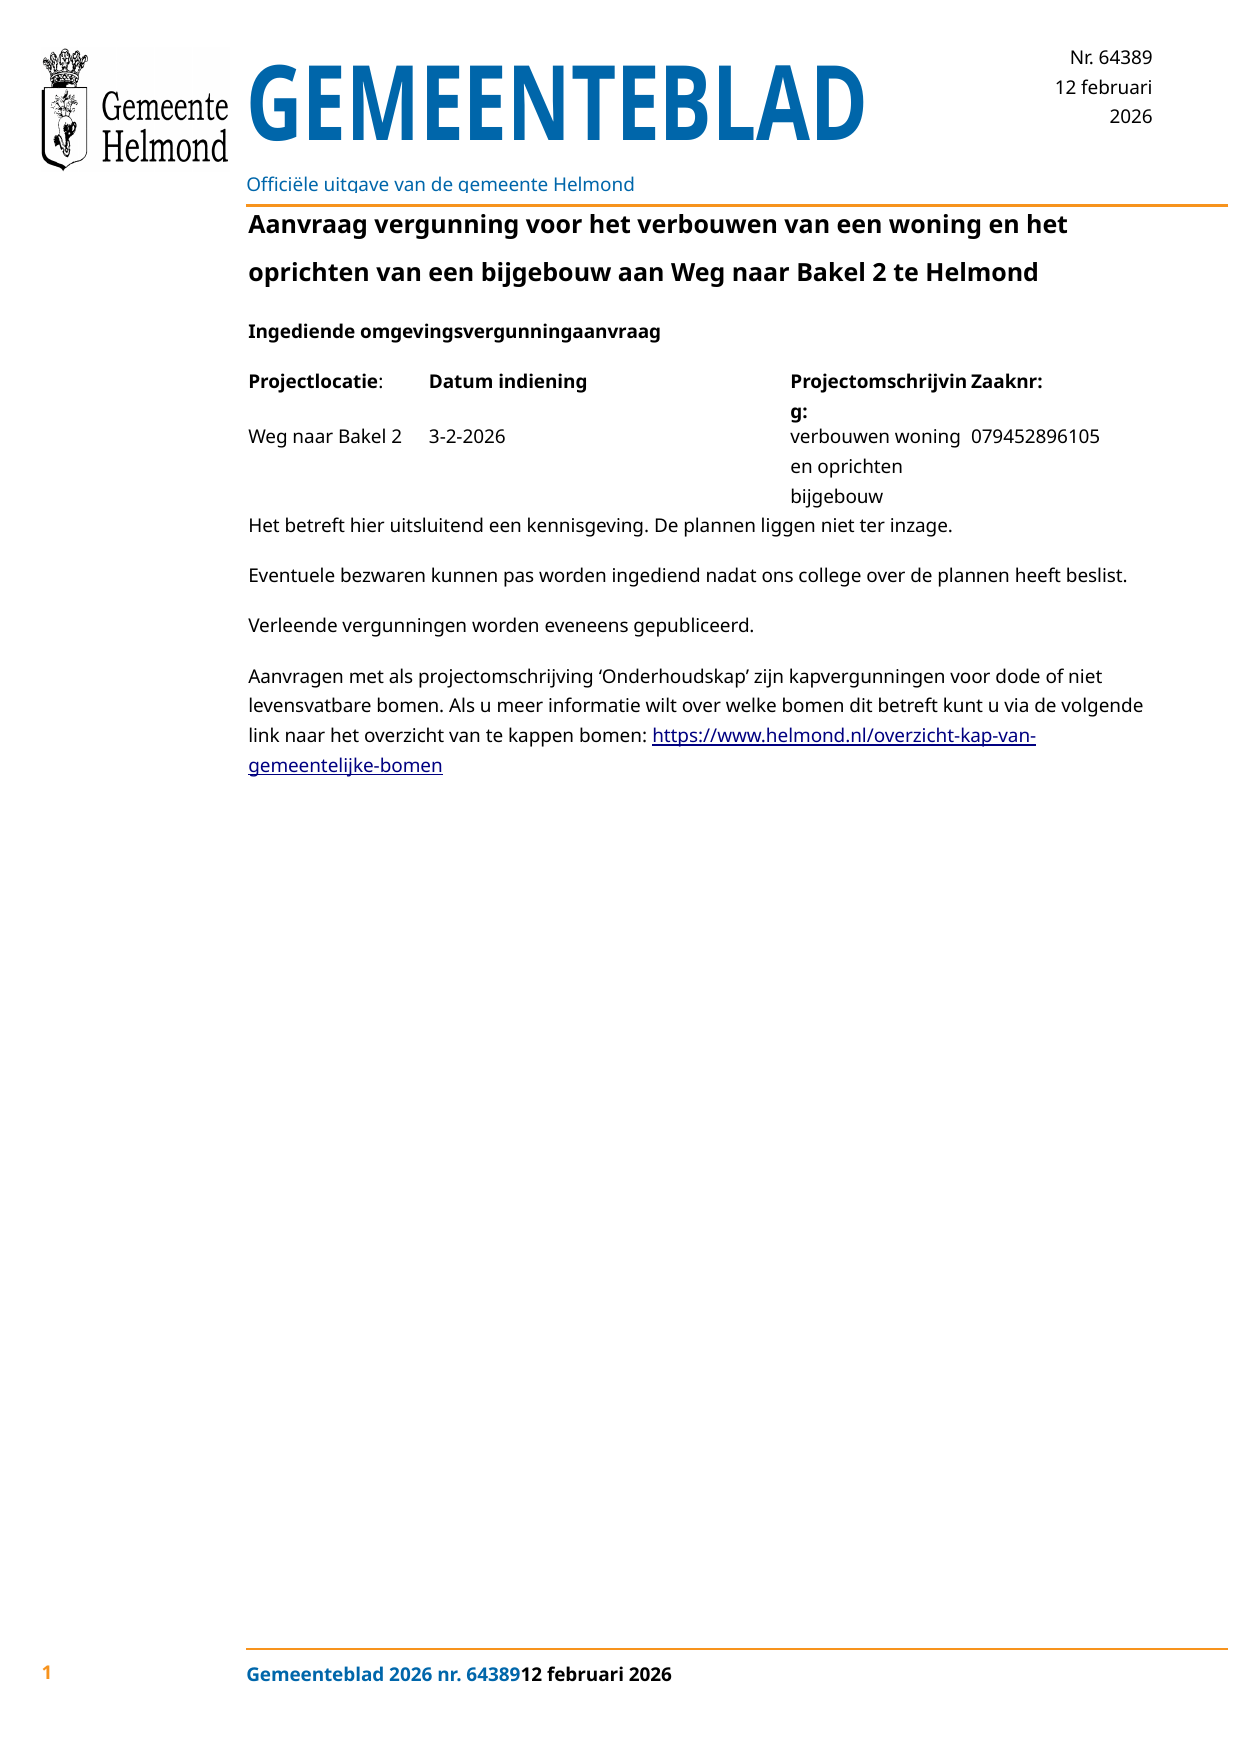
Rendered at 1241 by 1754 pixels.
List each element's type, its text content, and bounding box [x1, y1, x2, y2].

text Verleende vergunningen worden eveneens gepubliceerd. [248, 613, 1152, 638]
table_cell 3-2-2026 [429, 424, 609, 509]
text Eventuele bezwaren kunnen pas worden ingediend nadat ons college over de plannen heeft beslist. [248, 562, 1152, 588]
text Ingediende omgevingsvergunningaanvraag [248, 318, 1152, 344]
table_header Zaaknr: [971, 369, 1152, 424]
table_cell Weg naar Bakel 2 [248, 424, 429, 509]
text Aanvraag vergunning voor het verbouwen van een woning en het oprichten van een bijgebouw aan Weg naar Bakel 2 te Helmond [248, 207, 1152, 288]
text Het betreft hier uitsluitend een kennisgeving. De plannen liggen niet ter inzage. [248, 512, 1152, 538]
table_header Projectlocatie: [248, 369, 429, 424]
table_header Projectomschrijving: [790, 369, 971, 424]
table_cell verbouwen woning en oprichten bijgebouw [790, 424, 971, 509]
table_cell 079452896105 [971, 424, 1152, 509]
table_header Datum indiening [429, 369, 609, 424]
picture [41, 47, 231, 172]
table_cell [609, 424, 790, 509]
text Aanvragen met als projectomschrijving ‘Onderhoudskap’ zijn kapvergunningen voor dode of niet levensvatbare bomen. Als u meer informatie wilt over welke bomen dit betreft kunt u via de volgende link naar het overzicht van te kappen bomen: https://www.helmond.nl/overzicht-kap-van-gemeentelijke-bomen [248, 663, 1152, 778]
table_header [609, 369, 790, 424]
